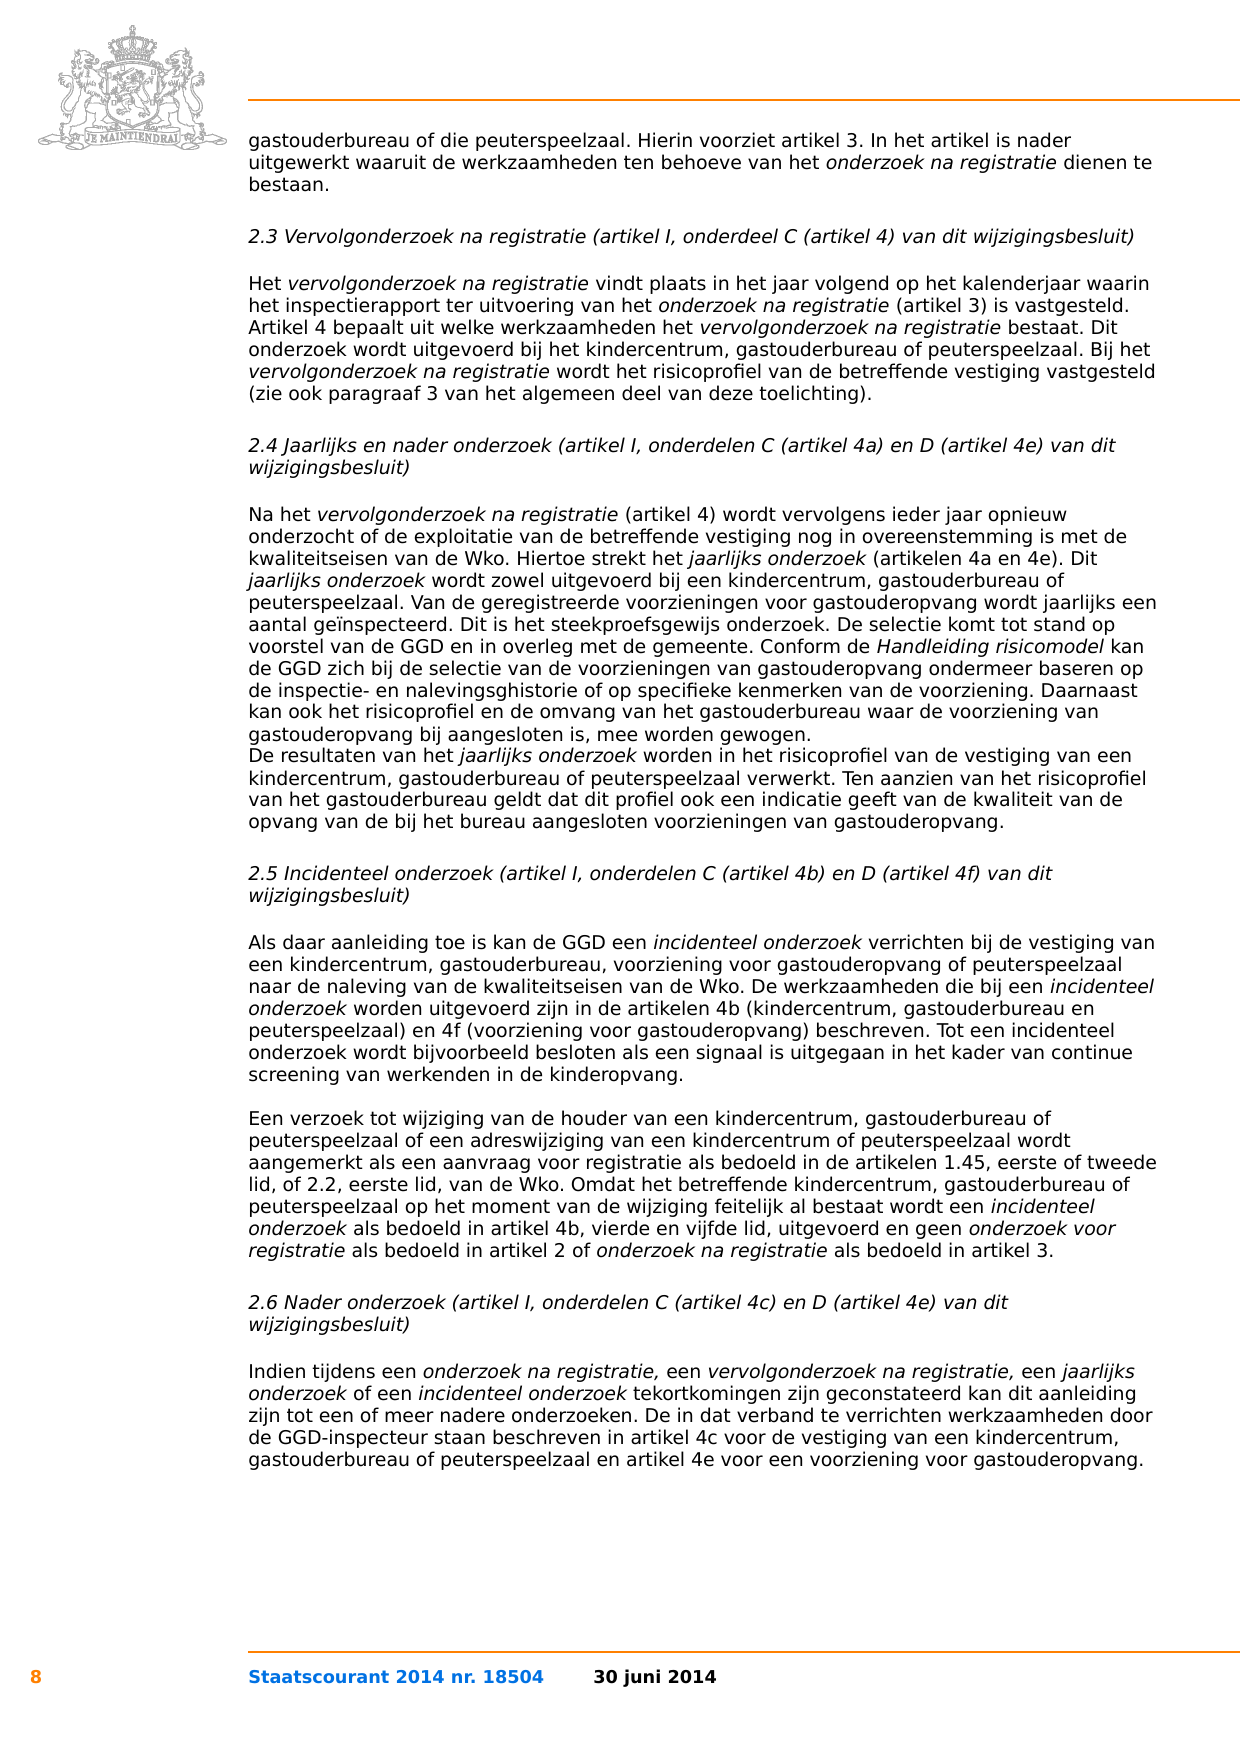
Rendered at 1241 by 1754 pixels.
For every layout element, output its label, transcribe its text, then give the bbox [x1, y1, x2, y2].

subtitle 2.6 Nader onderzoek (artikel I, onderdelen C (artikel 4c) en D (artikel 4e) van dit wijzigingsbesluit) [248, 1292, 1163, 1336]
text Na het vervolgonderzoek na registratie (artikel 4) wordt vervolgens ieder jaar opnieuw onderzocht of de exploitatie van de betreffende vestiging nog in overeenstemming is met de kwaliteitseisen van de Wko. Hiertoe strekt het jaarlijks onderzoek (artikelen 4a en 4e). Dit jaarlijks onderzoek wordt zowel uitgevoerd bij een kindercentrum, gastouderbureau of peuterspeelzaal. Van de geregistreerde voorzieningen voor gastouderopvang wordt jaarlijks een aantal geïnspecteerd. Dit is het steekproefsgewijs onderzoek. De selectie komt tot stand op voorstel van de GGD en in overleg met de gemeente. Conform de Handleiding risicomodel kan de GGD zich bij de selectie van de voorzieningen van gastouderopvang ondermeer baseren op de inspectie- en nalevingsghistorie of op specifieke kenmerken van de voorziening. Daarnaast kan ook het risicoprofiel en de omvang van het gastouderbureau waar de voorziening van gastouderopvang bij aangesloten is, mee worden gewogen. [248, 504, 1163, 745]
subtitle 2.4 Jaarlijks en nader onderzoek (artikel I, onderdelen C (artikel 4a) en D (artikel 4e) van dit wijzigingsbesluit) [248, 435, 1163, 479]
subtitle 2.5 Incidenteel onderzoek (artikel I, onderdelen C (artikel 4b) en D (artikel 4f) van dit wijzigingsbesluit) [248, 863, 1163, 907]
subtitle 2.3 Vervolgonderzoek na registratie (artikel I, onderdeel C (artikel 4) van dit wijzigingsbesluit) [248, 226, 1163, 248]
text Als daar aanleiding toe is kan de GGD een incidenteel onderzoek verrichten bij de vestiging van een kindercentrum, gastouderbureau, voorziening voor gastouderopvang of peuterspeelzaal naar de naleving van de kwaliteitseisen van de Wko. De werkzaamheden die bij een incidenteel onderzoek worden uitgevoerd zijn in de artikelen 4b (kindercentrum, gastouderbureau en peuterspeelzaal) en 4f (voorziening voor gastouderopvang) beschreven. Tot een incidenteel onderzoek wordt bijvoorbeeld besloten als een signaal is uitgegaan in het kader van continue screening van werkenden in de kinderopvang. [248, 932, 1163, 1086]
text Indien tijdens een onderzoek na registratie, een vervolgonderzoek na registratie, een jaarlijks onderzoek of een incidenteel onderzoek tekortkomingen zijn geconstateerd kan dit aanleiding zijn tot een of meer nadere onderzoeken. De in dat verband te verrichten werkzaamheden door de GGD-inspecteur staan beschreven in artikel 4c voor de vestiging van een kindercentrum, gastouderbureau of peuterspeelzaal en artikel 4e voor een voorziening voor gastouderopvang. [248, 1361, 1163, 1471]
text Een verzoek tot wijziging van de houder van een kindercentrum, gastouderbureau of peuterspeelzaal of een adreswijziging van een kindercentrum of peuterspeelzaal wordt aangemerkt als een aanvraag voor registratie als bedoeld in de artikelen 1.45, eerste of tweede lid, of 2.2, eerste lid, van de Wko. Omdat het betreffende kindercentrum, gastouderbureau of peuterspeelzaal op het moment van de wijziging feitelijk al bestaat wordt een incidenteel onderzoek als bedoeld in artikel 4b, vierde en vijfde lid, uitgevoerd en geen onderzoek voor registratie als bedoeld in artikel 2 of onderzoek na registratie als bedoeld in artikel 3. [248, 1108, 1163, 1262]
text De resultaten van het jaarlijks onderzoek worden in het risicoprofiel van de vestiging van een kindercentrum, gastouderbureau of peuterspeelzaal verwerkt. Ten aanzien van het risicoprofiel van het gastouderbureau geldt dat dit profiel ook een indicatie geeft van de kwaliteit van de opvang van de bij het bureau aangesloten voorzieningen van gastouderopvang. [248, 745, 1163, 833]
picture [38, 25, 227, 150]
text gastouderbureau of die peuterspeelzaal. Hierin voorziet artikel 3. In het artikel is nader uitgewerkt waaruit de werkzaamheden ten behoeve van het onderzoek na registratie dienen te bestaan. [248, 130, 1163, 196]
text Het vervolgonderzoek na registratie vindt plaats in het jaar volgend op het kalenderjaar waarin het inspectierapport ter uitvoering van het onderzoek na registratie (artikel 3) is vastgesteld. Artikel 4 bepaalt uit welke werkzaamheden het vervolgonderzoek na registratie bestaat. Dit onderzoek wordt uitgevoerd bij het kindercentrum, gastouderbureau of peuterspeelzaal. Bij het vervolgonderzoek na registratie wordt het risicoprofiel van de betreffende vestiging vastgesteld (zie ook paragraaf 3 van het algemeen deel van deze toelichting). [248, 273, 1163, 405]
